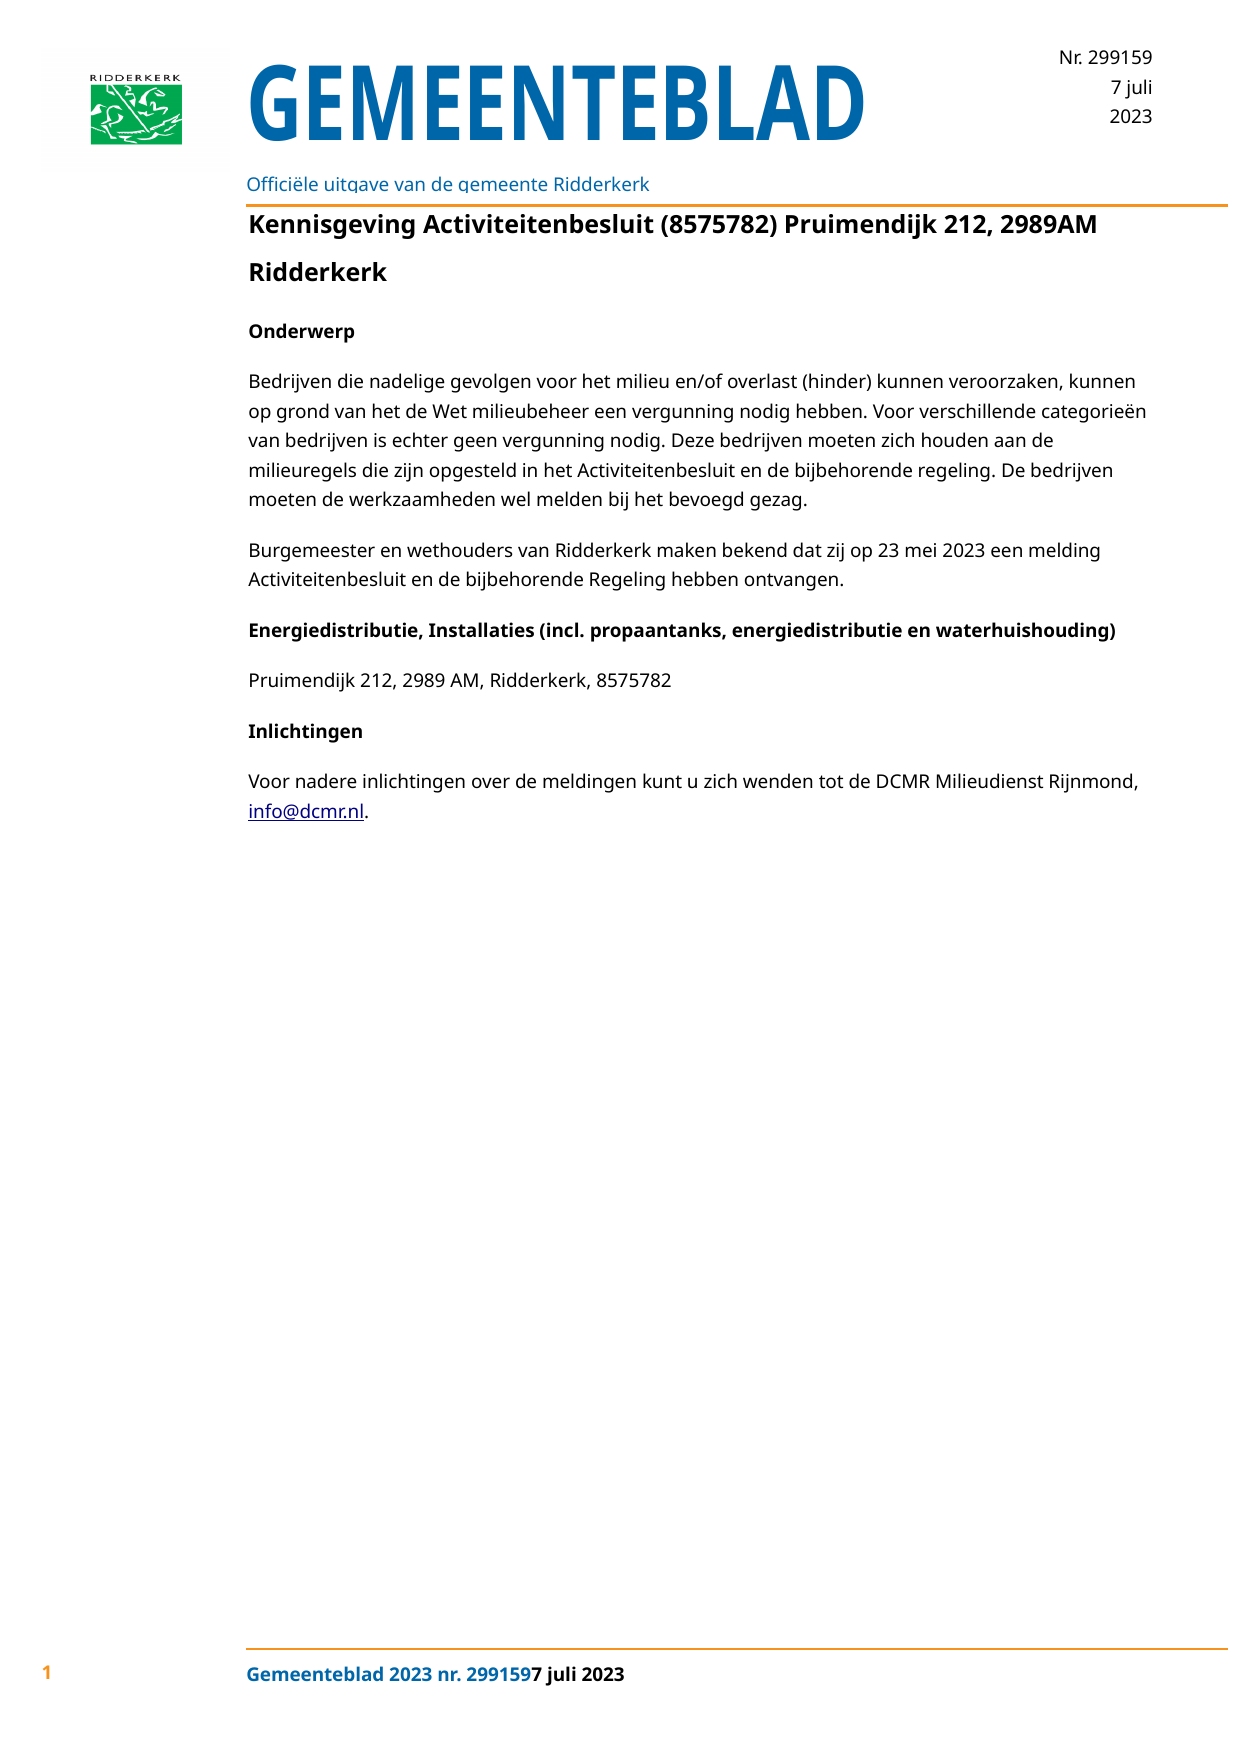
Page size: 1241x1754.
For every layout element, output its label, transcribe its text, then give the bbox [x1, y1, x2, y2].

text Energiedistributie, Installaties (incl. propaantanks, energiedistributie en waterhuishouding) [248, 617, 1152, 643]
text Inlichtingen [248, 718, 1152, 744]
text Kennisgeving Activiteitenbesluit (8575782) Pruimendijk 212, 2989AM Ridderkerk [248, 207, 1152, 288]
text Burgemeester en wethouders van Ridderkerk maken bekend dat zij op 23 mei 2023 een melding Activiteitenbesluit en de bijbehorende Regeling hebben ontvangen. [248, 537, 1152, 592]
picture [41, 47, 231, 172]
text Voor nadere inlichtingen over de meldingen kunt u zich wenden tot de DCMR Milieudienst Rijnmond, info@dcmr.nl. [248, 768, 1152, 824]
text Pruimendijk 212, 2989 AM, Ridderkerk, 8575782 [248, 667, 1152, 693]
text Onderwerp [248, 318, 1152, 344]
text Bedrijven die nadelige gevolgen voor het milieu en/of overlast (hinder) kunnen veroorzaken, kunnen op grond van het de Wet milieubeheer een vergunning nodig hebben. Voor verschillende categorieën van bedrijven is echter geen vergunning nodig. Deze bedrijven moeten zich houden aan de milieuregels die zijn opgesteld in het Activiteitenbesluit en de bijbehorende regeling. De bedrijven moeten de werkzaamheden wel melden bij het bevoegd gezag. [248, 368, 1152, 512]
